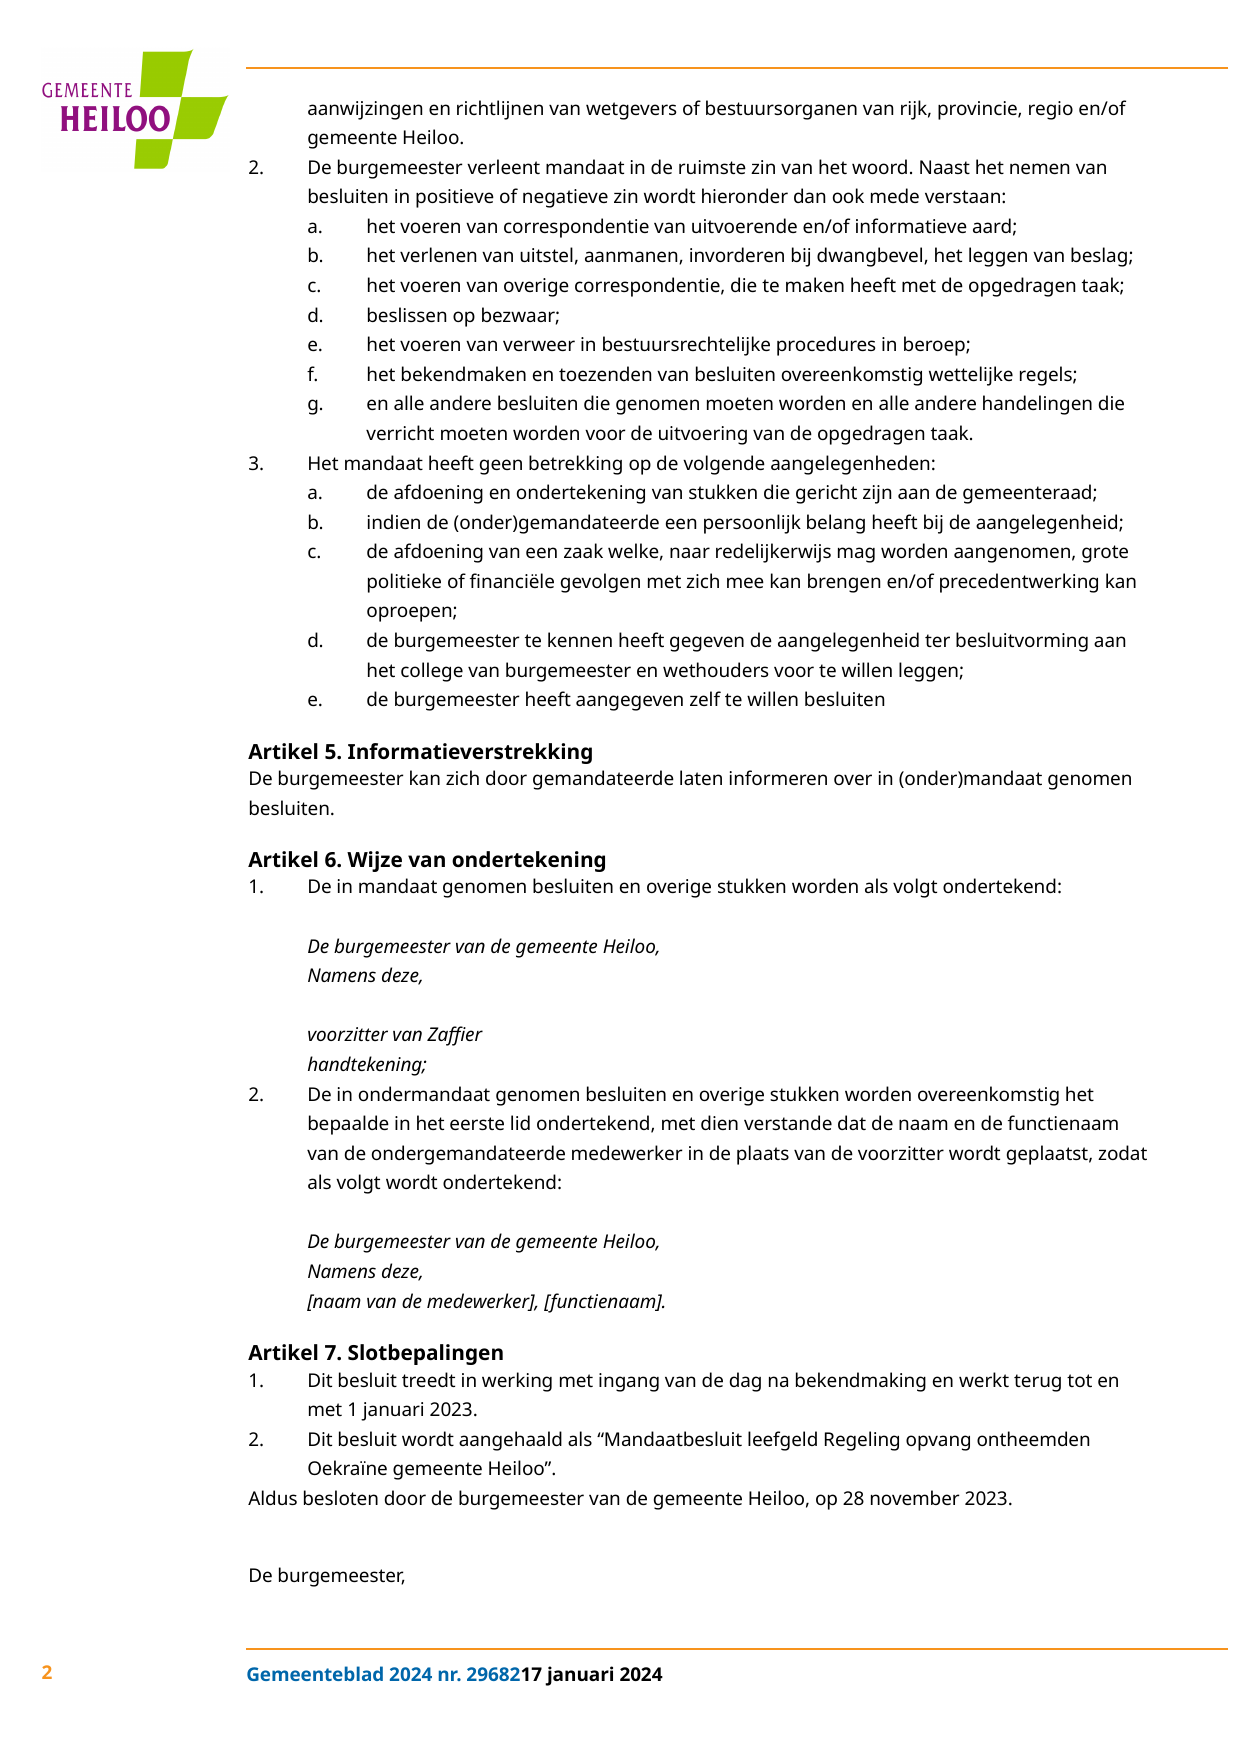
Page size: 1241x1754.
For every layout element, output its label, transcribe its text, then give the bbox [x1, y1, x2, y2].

list de burgemeester te kennen heeft gegeven de aangelegenheid ter besluitvorming aan het college van burgemeester en wethouders voor te willen leggen; [307, 627, 1152, 683]
list en alle andere besluiten die genomen moeten worden en alle andere handelingen die verricht moeten worden voor de uitvoering van de opgedragen taak. [307, 391, 1152, 446]
list de burgemeester heeft aangegeven zelf te willen besluiten [307, 686, 1152, 712]
text De burgemeester, [248, 1562, 1152, 1588]
list het verlenen van uitstel, aanmanen, invorderen bij dwangbevel, het leggen van beslag; [307, 243, 1152, 268]
list het voeren van verweer in bestuursrechtelijke procedures in beroep; [307, 331, 1152, 357]
text De burgemeester kan zich door gemandateerde laten informeren over in (onder)mandaat genomen besluiten. [248, 765, 1152, 821]
list De in mandaat genomen besluiten en overige stukken worden als volgt ondertekend: [248, 874, 1152, 899]
text Artikel 7. Slotbepalingen [248, 1338, 1152, 1367]
picture [41, 47, 231, 172]
list de afdoening en ondertekening van stukken die gericht zijn aan de gemeenteraad; [307, 479, 1152, 505]
list Dit besluit wordt aangehaald als “Mandaatbesluit leefgeld Regeling opvang ontheemden Oekraïne gemeente Heiloo”. [248, 1426, 1152, 1481]
list handtekening; [248, 1051, 1152, 1077]
list Dit besluit treedt in werking met ingang van de dag na bekendmaking en werkt terug tot en met 1 januari 2023. [248, 1367, 1152, 1422]
text Aldus besloten door de burgemeester van de gemeente Heiloo, op 28 november 2023. [248, 1485, 1152, 1511]
list voorzitter van Zaffier [248, 1022, 1152, 1047]
list [naam van de medewerker], [functienaam]. [248, 1288, 1152, 1314]
text Artikel 6. Wijze van ondertekening [248, 845, 1152, 874]
list indien de (onder)gemandateerde een persoonlijk belang heeft bij de aangelegenheid; [307, 509, 1152, 535]
list De burgemeester van de gemeente Heiloo, [248, 933, 1152, 959]
text Artikel 5. Informatieverstrekking [248, 737, 1152, 765]
list het bekendmaken en toezenden van besluiten overeenkomstig wettelijke regels; [307, 361, 1152, 387]
list het voeren van overige correspondentie, die te maken heeft met de opgedragen taak; [307, 272, 1152, 298]
list beslissen op bezwaar; [307, 302, 1152, 328]
list aanwijzingen en richtlijnen van wetgevers of bestuursorganen van rijk, provincie, regio en/of gemeente Heiloo. [248, 95, 1152, 150]
list De burgemeester van de gemeente Heiloo, [248, 1229, 1152, 1254]
list Namens deze, [248, 1258, 1152, 1284]
list Namens deze, [248, 962, 1152, 988]
list De in ondermandaat genomen besluiten en overige stukken worden overeenkomstig het bepaalde in het eerste lid ondertekend, met dien verstande dat de naam en de functienaam van de ondergemandateerde medewerker in de plaats van de voorzitter wordt geplaatst, zodat als volgt wordt ondertekend: [248, 1081, 1152, 1195]
list De burgemeester verleent mandaat in de ruimste zin van het woord. Naast het nemen van besluiten in positieve of negatieve zin wordt hieronder dan ook mede verstaan: [248, 154, 1152, 209]
list Het mandaat heeft geen betrekking op de volgende aangelegenheden: [248, 450, 1152, 476]
list het voeren van correspondentie van uitvoerende en/of informatieve aard; [307, 213, 1152, 239]
list de afdoening van een zaak welke, naar redelijkerwijs mag worden aangenomen, grote politieke of financiële gevolgen met zich mee kan brengen en/of precedentwerking kan oproepen; [307, 538, 1152, 623]
